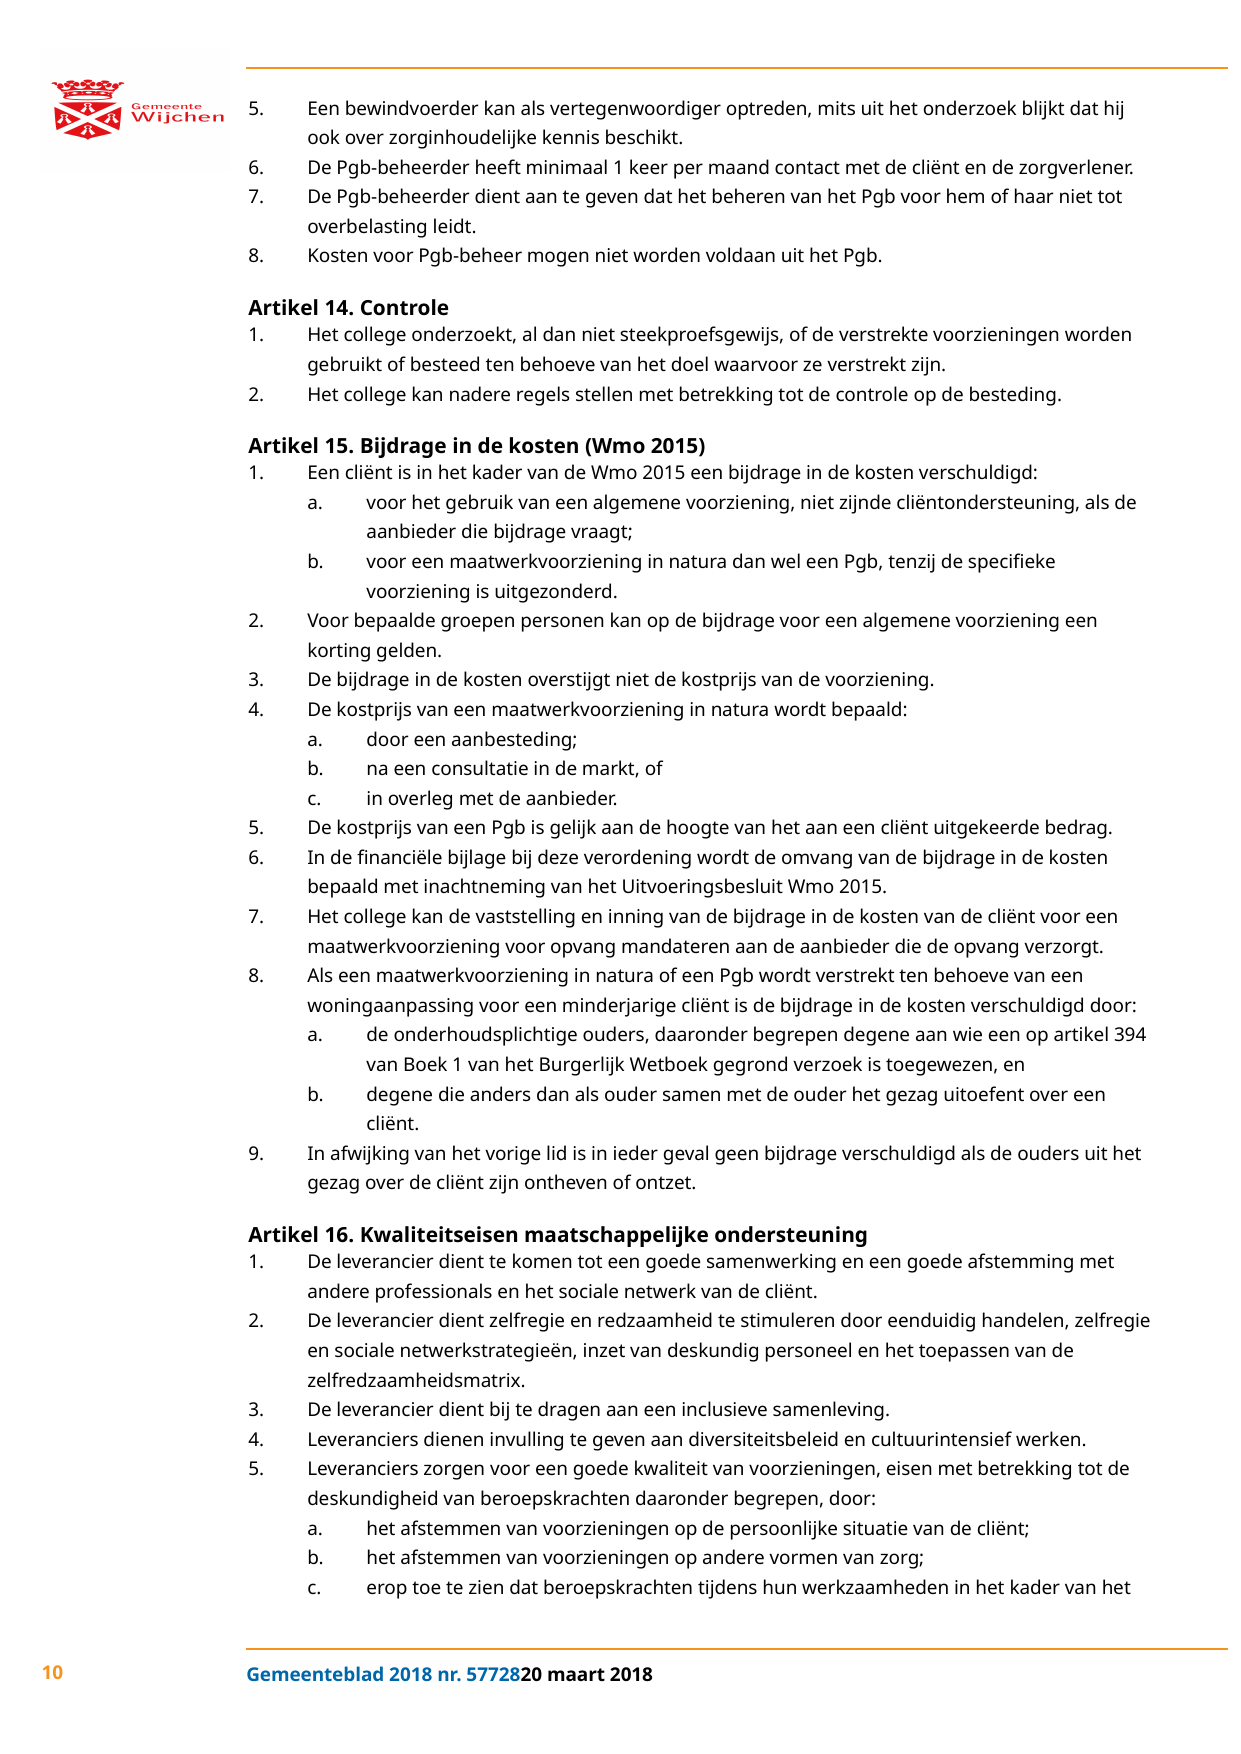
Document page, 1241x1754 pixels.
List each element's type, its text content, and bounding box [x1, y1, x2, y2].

list Het college kan nadere regels stellen met betrekking tot de controle op de besteding. [248, 381, 1152, 406]
list degene die anders dan als ouder samen met de ouder het gezag uitoefent over een cliënt. [307, 1081, 1152, 1136]
picture [41, 47, 231, 172]
list voor een maatwerkvoorziening in natura dan wel een Pgb, tenzij de specifieke voorziening is uitgezonderd. [307, 548, 1152, 604]
list De leverancier dient bij te dragen aan een inclusieve samenleving. [248, 1396, 1152, 1422]
list Een bewindvoerder kan als vertegenwoordiger optreden, mits uit het onderzoek blijkt dat hij ook over zorginhoudelijke kennis beschikt. [248, 95, 1152, 150]
list Het college onderzoekt, al dan niet steekproefsgewijs, of de verstrekte voorzieningen worden gebruikt of besteed ten behoeve van het doel waarvoor ze verstrekt zijn. [248, 322, 1152, 377]
list In afwijking van het vorige lid is in ieder geval geen bijdrage verschuldigd als de ouders uit het gezag over de cliënt zijn ontheven of ontzet. [248, 1140, 1152, 1195]
list na een consultatie in de markt, of [307, 755, 1152, 781]
list door een aanbesteding; [307, 726, 1152, 752]
list De Pgb-beheerder heeft minimaal 1 keer per maand contact met de cliënt en de zorgverlener. [248, 154, 1152, 180]
list In de financiële bijlage bij deze verordening wordt de omvang van de bijdrage in de kosten bepaald met inachtneming van het Uitvoeringsbesluit Wmo 2015. [248, 844, 1152, 899]
list Een cliënt is in het kader van de Wmo 2015 een bijdrage in de kosten verschuldigd: [248, 459, 1152, 485]
list De leverancier dient te komen tot een goede samenwerking en een goede afstemming met andere professionals en het sociale netwerk van de cliënt. [248, 1248, 1152, 1304]
list De leverancier dient zelfregie en redzaamheid te stimuleren door eenduidig handelen, zelfregie en sociale netwerkstrategieën, inzet van deskundig personeel en het toepassen van de zelfredzaamheidsmatrix. [248, 1308, 1152, 1392]
list de onderhoudsplichtige ouders, daaronder begrepen degene aan wie een op artikel 394 van Boek 1 van het Burgerlijk Wetboek gegrond verzoek is toegewezen, en [307, 1022, 1152, 1077]
list Het college kan de vaststelling en inning van de bijdrage in de kosten van de cliënt voor een maatwerkvoorziening voor opvang mandateren aan de aanbieder die de opvang verzorgt. [248, 903, 1152, 959]
list De Pgb-beheerder dient aan te geven dat het beheren van het Pgb voor hem of haar niet tot overbelasting leidt. [248, 183, 1152, 239]
text Artikel 15. Bijdrage in de kosten (Wmo 2015) [248, 431, 1152, 459]
list het afstemmen van voorzieningen op de persoonlijke situatie van de cliënt; [307, 1515, 1152, 1540]
list in overleg met de aanbieder. [307, 785, 1152, 811]
list Kosten voor Pgb-beheer mogen niet worden voldaan uit het Pgb. [248, 243, 1152, 268]
list Leveranciers dienen invulling te geven aan diversiteitsbeleid en cultuurintensief werken. [248, 1426, 1152, 1452]
list Voor bepaalde groepen personen kan op de bijdrage voor een algemene voorziening een korting gelden. [248, 607, 1152, 663]
list voor het gebruik van een algemene voorziening, niet zijnde cliëntondersteuning, als de aanbieder die bijdrage vraagt; [307, 489, 1152, 544]
text Artikel 14. Controle [248, 293, 1152, 322]
text Artikel 16. Kwaliteitseisen maatschappelijke ondersteuning [248, 1220, 1152, 1248]
list Als een maatwerkvoorziening in natura of een Pgb wordt verstrekt ten behoeve van een woningaanpassing voor een minderjarige cliënt is de bijdrage in de kosten verschuldigd door: [248, 962, 1152, 1018]
list erop toe te zien dat beroepskrachten tijdens hun werkzaamheden in het kader van het [307, 1574, 1152, 1599]
list het afstemmen van voorzieningen op andere vormen van zorg; [307, 1544, 1152, 1570]
list De kostprijs van een maatwerkvoorziening in natura wordt bepaald: [248, 696, 1152, 722]
list De kostprijs van een Pgb is gelijk aan de hoogte van het aan een cliënt uitgekeerde bedrag. [248, 814, 1152, 840]
list Leveranciers zorgen voor een goede kwaliteit van voorzieningen, eisen met betrekking tot de deskundigheid van beroepskrachten daaronder begrepen, door: [248, 1456, 1152, 1511]
list De bijdrage in de kosten overstijgt niet de kostprijs van de voorziening. [248, 667, 1152, 692]
